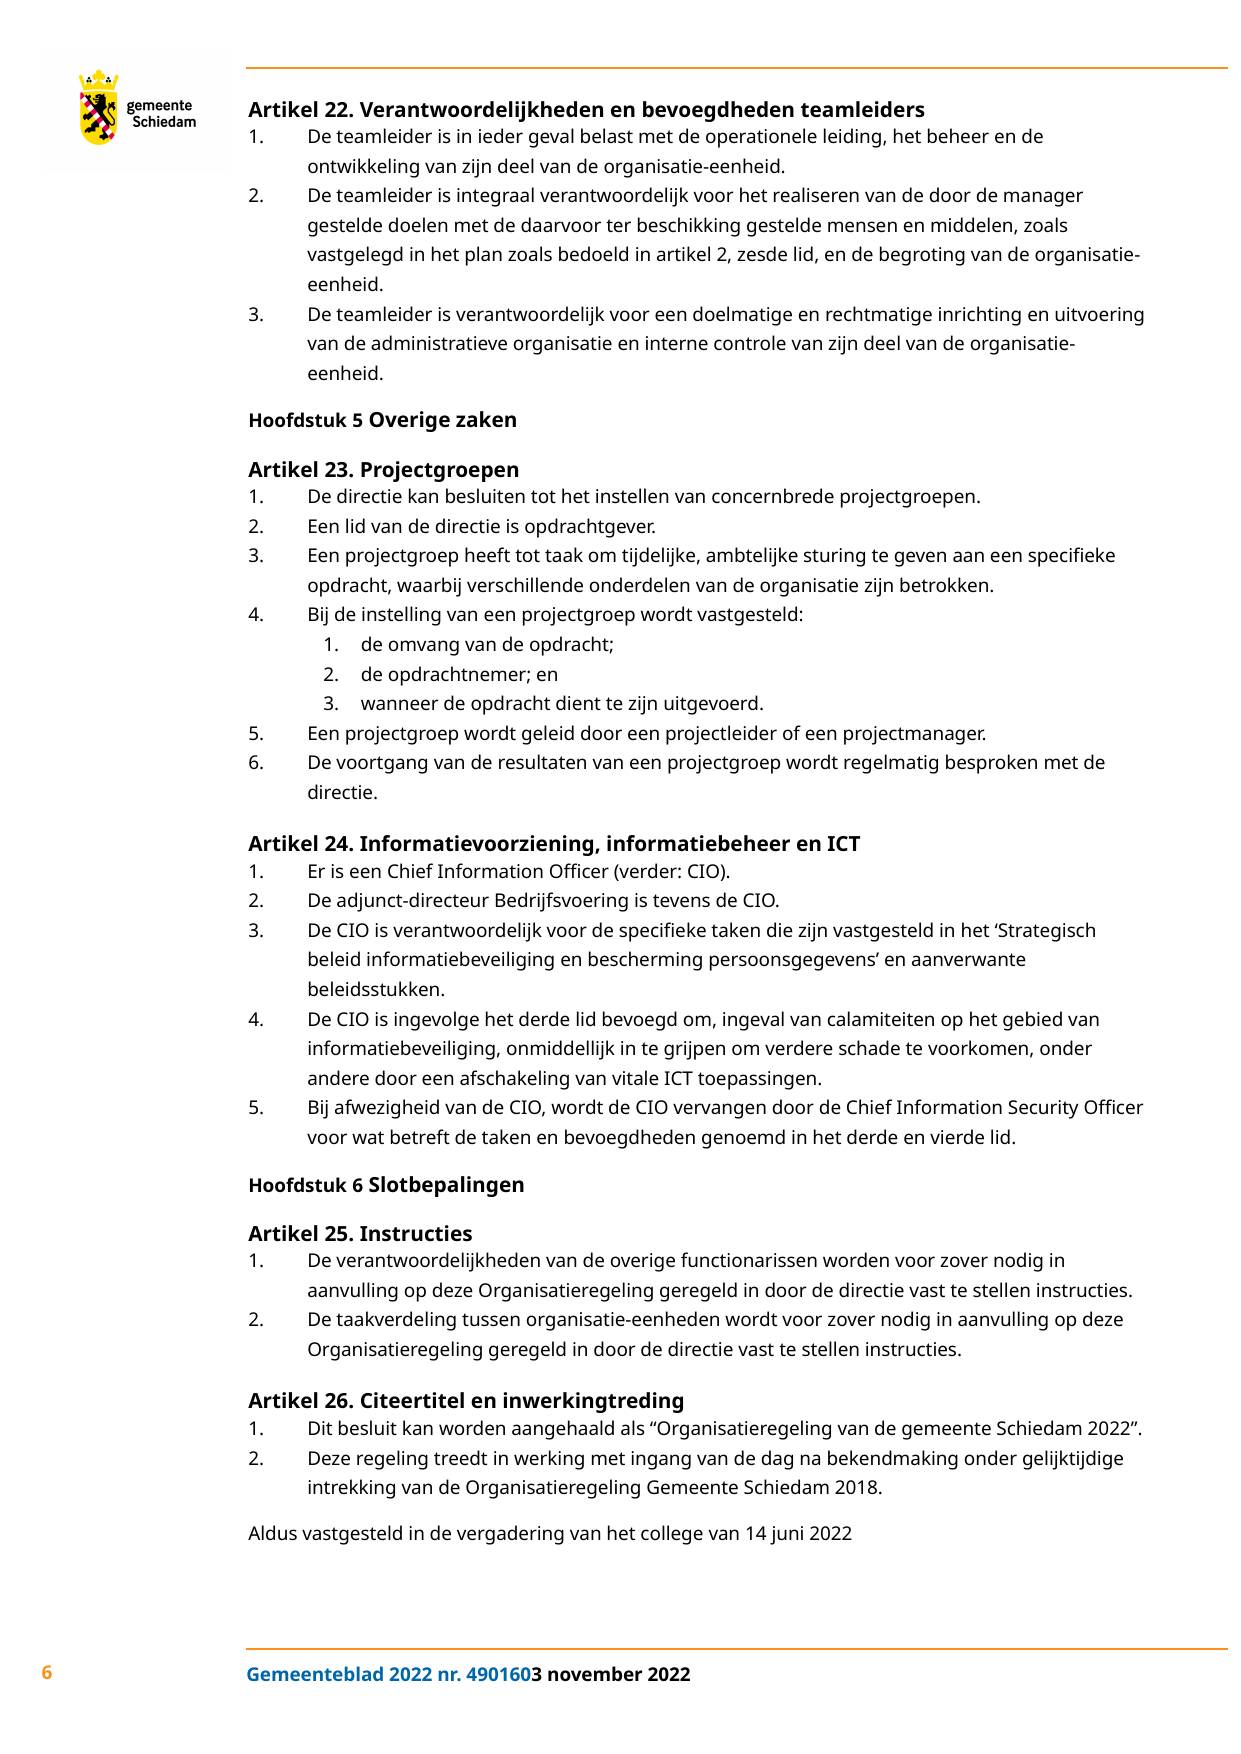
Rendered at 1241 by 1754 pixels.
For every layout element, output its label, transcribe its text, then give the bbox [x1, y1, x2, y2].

list De voortgang van de resultaten van een projectgroep wordt regelmatig besproken met de directie. [248, 749, 1152, 805]
list Een projectgroep heeft tot taak om tijdelijke, ambtelijke sturing te geven aan een specifieke opdracht, waarbij verschillende onderdelen van de organisatie zijn betrokken. [248, 542, 1152, 598]
list Er is een Chief Information Officer (verder: CIO). [248, 858, 1152, 884]
list Bij de instelling van een projectgroep wordt vastgesteld: [248, 602, 1152, 627]
list De CIO is ingevolge het derde lid bevoegd om, ingeval van calamiteiten op het gebied van informatiebeveiliging, onmiddellijk in te grijpen om verdere schade te voorkomen, onder andere door een afschakeling van vitale ICT toepassingen. [248, 1006, 1152, 1091]
text Artikel 23. Projectgroepen [248, 455, 1152, 483]
list Dit besluit kan worden aangehaald als “Organisatieregeling van de gemeente Schiedam 2022”. [248, 1415, 1152, 1441]
list De teamleider is in ieder geval belast met de operationele leiding, het beheer en de ontwikkeling van zijn deel van de organisatie-eenheid. [248, 123, 1152, 178]
text Artikel 26. Citeertitel en inwerkingtreding [248, 1387, 1152, 1415]
text Hoofdstuk 5 Overige zaken [248, 406, 1152, 434]
list De verantwoordelijkheden van de overige functionarissen worden voor zover nodig in aanvulling op deze Organisatieregeling geregeld in door de directie vast te stellen instructies. [248, 1247, 1152, 1303]
list De adjunct-directeur Bedrijfsvoering is tevens de CIO. [248, 887, 1152, 913]
list Deze regeling treedt in werking met ingang van de dag na bekendmaking onder gelijktijdige intrekking van de Organisatieregeling Gemeente Schiedam 2018. [248, 1445, 1152, 1500]
text Artikel 24. Informatievoorziening, informatiebeheer en ICT [248, 829, 1152, 858]
text Aldus vastgesteld in de vergadering van het college van 14 juni 2022 [248, 1520, 1152, 1546]
list wanneer de opdracht dient te zijn uitgevoerd. [323, 690, 1152, 716]
text Hoofdstuk 6 Slotbepalingen [248, 1170, 1152, 1198]
list De teamleider is integraal verantwoordelijk voor het realiseren van de door de manager gestelde doelen met de daarvoor ter beschikking gestelde mensen en middelen, zoals vastgelegd in het plan zoals bedoeld in artikel 2, zesde lid, en de begroting van de organisatie-eenheid. [248, 182, 1152, 297]
list De taakverdeling tussen organisatie-eenheden wordt voor zover nodig in aanvulling op deze Organisatieregeling geregeld in door de directie vast te stellen instructies. [248, 1307, 1152, 1362]
text Artikel 25. Instructies [248, 1219, 1152, 1247]
list De CIO is verantwoordelijk voor de specifieke taken die zijn vastgesteld in het ‘Strategisch beleid informatiebeveiliging en bescherming persoonsgegevens’ en aanverwante beleidsstukken. [248, 917, 1152, 1002]
text Artikel 22. Verantwoordelijkheden en bevoegdheden teamleiders [248, 95, 1152, 123]
list De teamleider is verantwoordelijk voor een doelmatige en rechtmatige inrichting en uitvoering van de administratieve organisatie en interne controle van zijn deel van de organisatie-eenheid. [248, 301, 1152, 386]
picture [41, 47, 231, 172]
list Een lid van de directie is opdrachtgever. [248, 513, 1152, 538]
list Bij afwezigheid van de CIO, wordt de CIO vervangen door de Chief Information Security Officer voor wat betreft de taken en bevoegdheden genoemd in het derde en vierde lid. [248, 1094, 1152, 1150]
list Een projectgroep wordt geleid door een projectleider of een projectmanager. [248, 720, 1152, 746]
list De directie kan besluiten tot het instellen van concernbrede projectgroepen. [248, 483, 1152, 509]
list de opdrachtnemer; en [323, 661, 1152, 686]
list de omvang van de opdracht; [323, 631, 1152, 657]
